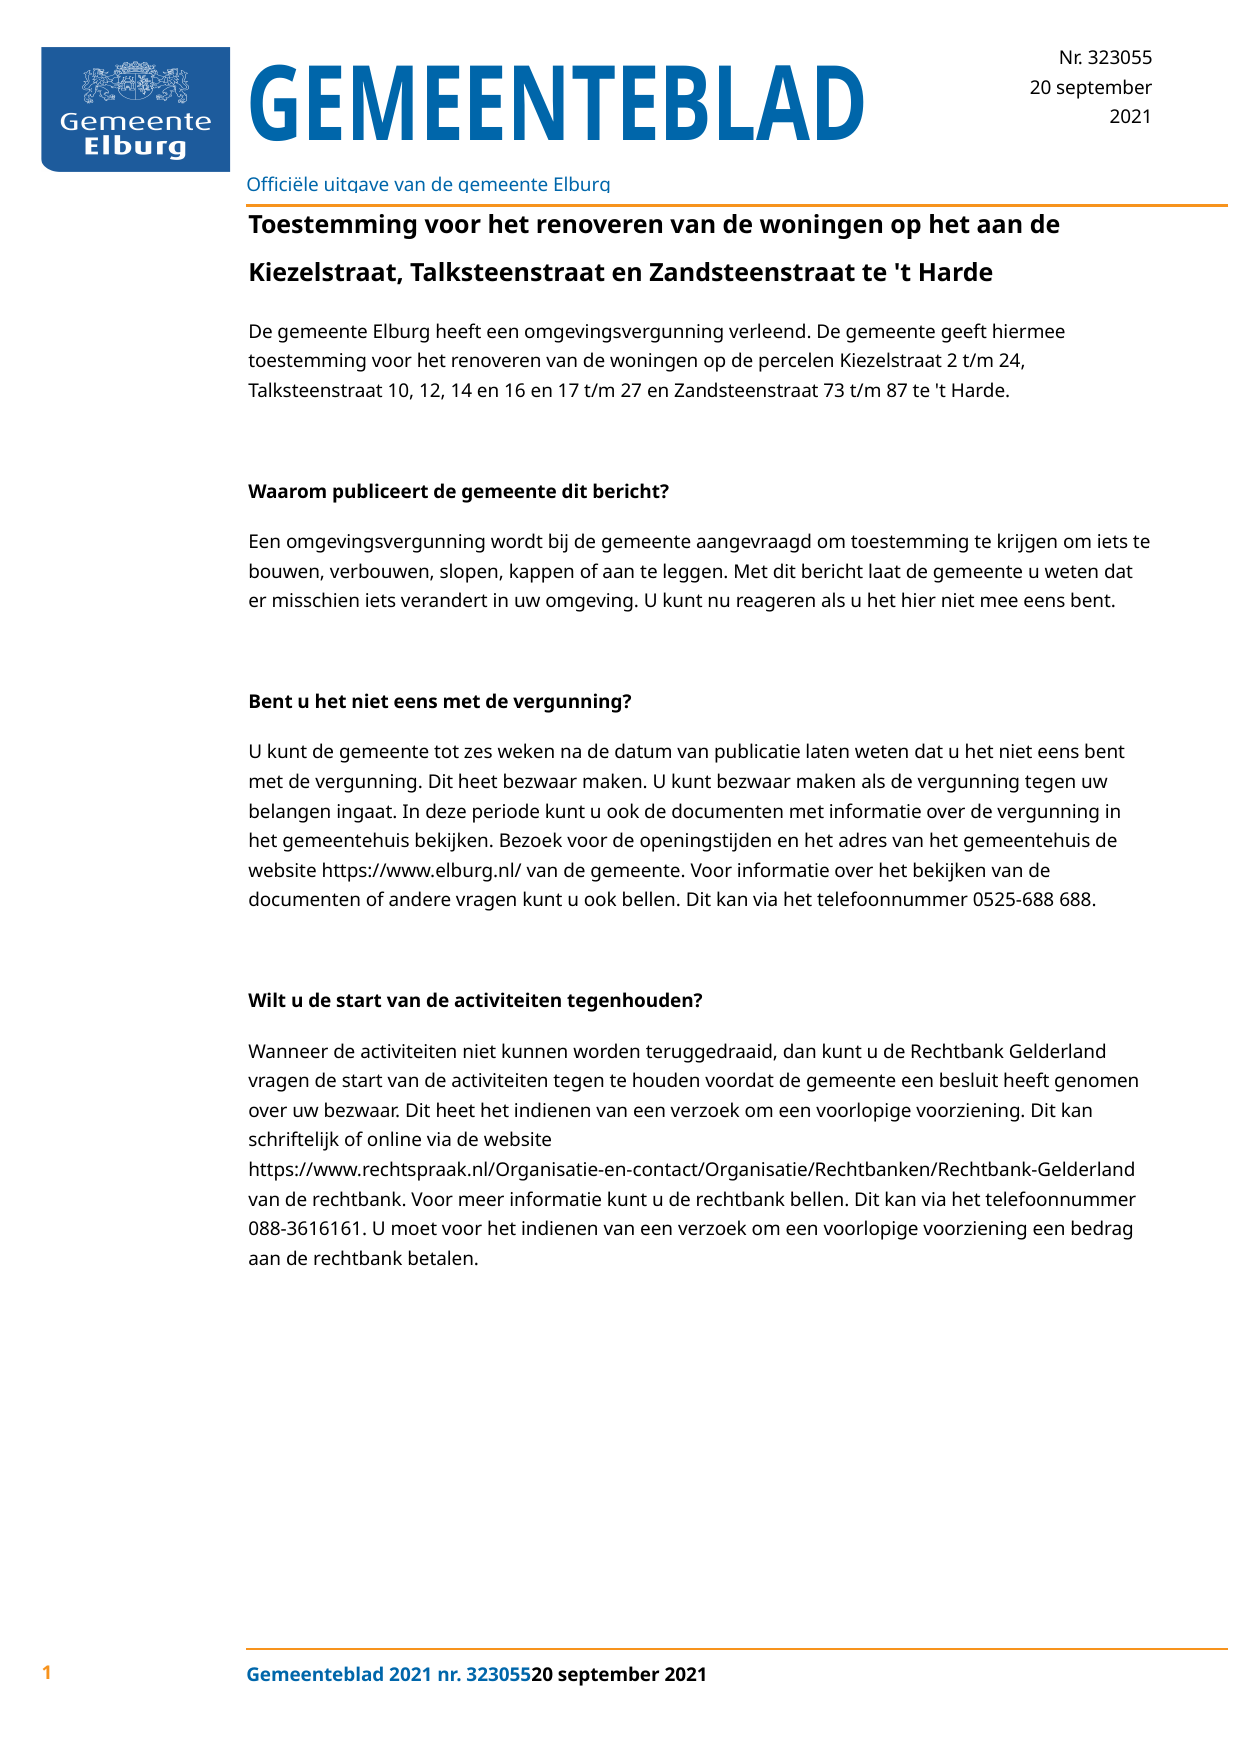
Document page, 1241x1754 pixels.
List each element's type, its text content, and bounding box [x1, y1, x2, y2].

picture [41, 47, 231, 172]
text Waarom publiceert de gemeente dit bericht? [248, 478, 1152, 504]
text U kunt de gemeente tot zes weken na de datum van publicatie laten weten dat u het niet eens bent met de vergunning. Dit heet bezwaar maken. U kunt bezwaar maken als de vergunning tegen uw belangen ingaat. In deze periode kunt u ook de documenten met informatie over de vergunning in het gemeentehuis bekijken. Bezoek voor de openingstijden en het adres van het gemeentehuis de website https://www.elburg.nl/ van de gemeente. Voor informatie over het bekijken van de documenten of andere vragen kunt u ook bellen. Dit kan via het telefoonnummer 0525-688 688. [248, 739, 1152, 912]
text Toestemming voor het renoveren van de woningen op het aan de Kiezelstraat, Talksteenstraat en Zandsteenstraat te 't Harde [248, 207, 1152, 288]
text Een omgevingsvergunning wordt bij de gemeente aangevraagd om toestemming te krijgen om iets te bouwen, verbouwen, slopen, kappen of aan te leggen. Met dit bericht laat de gemeente u weten dat er misschien iets verandert in uw omgeving. U kunt nu reageren als u het hier niet mee eens bent. [248, 528, 1152, 613]
text Wanneer de activiteiten niet kunnen worden teruggedraaid, dan kunt u de Rechtbank Gelderland vragen de start van de activiteiten tegen te houden voordat de gemeente een besluit heeft genomen over uw bezwaar. Dit heet het indienen van een verzoek om een voorlopige voorziening. Dit kan schriftelijk of online via de website https://www.rechtspraak.nl/Organisatie-en-contact/Organisatie/Rechtbanken/Rechtbank-Gelderland van de rechtbank. Voor meer informatie kunt u de rechtbank bellen. Dit kan via het telefoonnummer 088-3616161. U moet voor het indienen van een verzoek om een voorlopige voorziening een bedrag aan de rechtbank betalen. [248, 1038, 1152, 1271]
text Bent u het niet eens met de vergunning? [248, 688, 1152, 714]
text De gemeente Elburg heeft een omgevingsvergunning verleend. De gemeente geeft hiermee toestemming voor het renoveren van de woningen op de percelen Kiezelstraat 2 t/m 24, Talksteenstraat 10, 12, 14 en 16 en 17 t/m 27 en Zandsteenstraat 73 t/m 87 te 't Harde. [248, 318, 1152, 403]
text Wilt u de start van de activiteiten tegenhouden? [248, 987, 1152, 1013]
